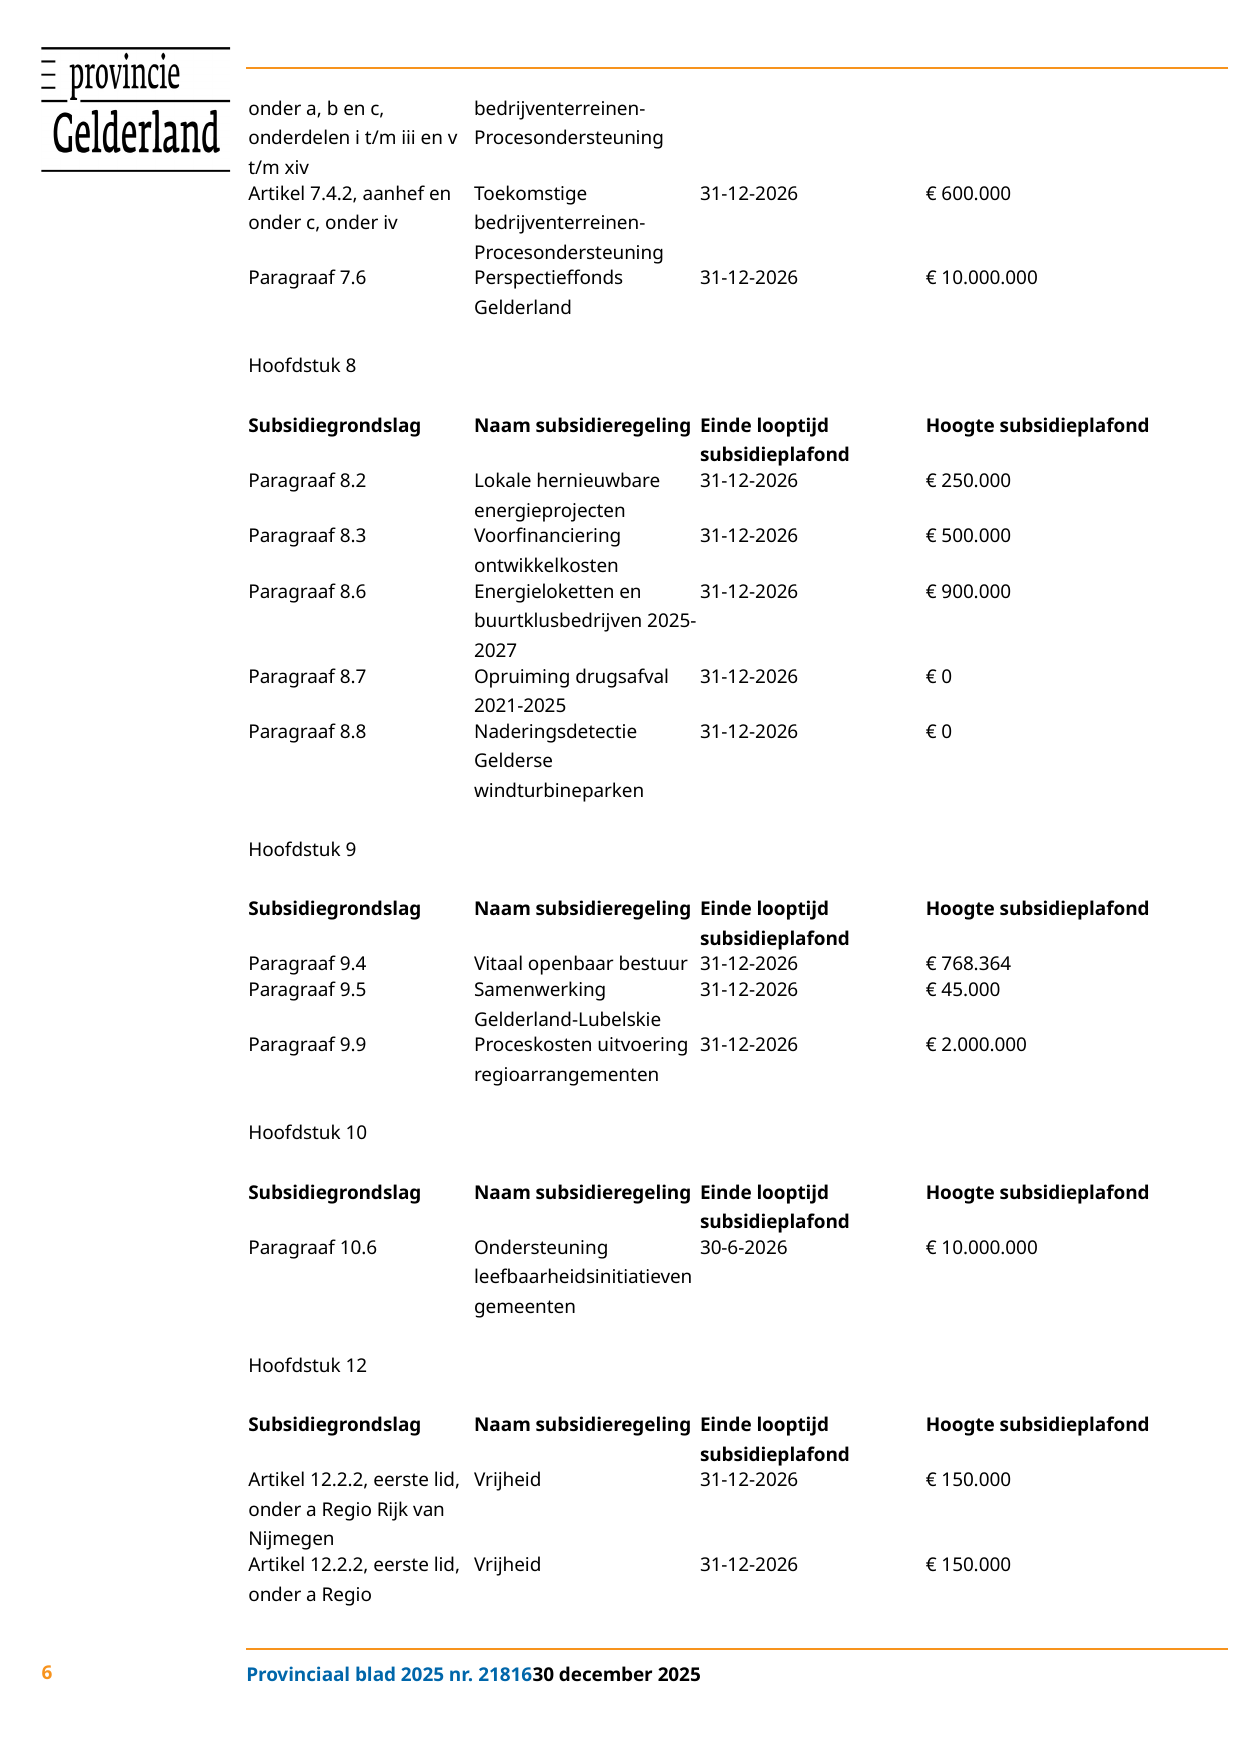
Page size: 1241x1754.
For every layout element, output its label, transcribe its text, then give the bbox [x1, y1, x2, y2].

table_cell € 0 [926, 663, 1152, 718]
text Hoofdstuk 8 [248, 353, 1152, 378]
table_header Einde looptijd subsidieplafond [700, 412, 926, 467]
table_cell € 150.000 [926, 1551, 1152, 1607]
table_header Hoogte subsidieplafond [926, 412, 1152, 467]
table_cell Toekomstige bedrijventerreinen-Procesondersteuning [474, 180, 700, 264]
table_cell € 150.000 [926, 1466, 1152, 1551]
table_cell 31-12-2026 [700, 950, 926, 976]
text Hoofdstuk 12 [248, 1352, 1152, 1378]
table_cell € 2.000.000 [926, 1031, 1152, 1087]
table_cell Paragraaf 9.9 [248, 1031, 474, 1087]
table_cell Samenwerking Gelderland-Lubelskie [474, 976, 700, 1031]
table_header Subsidiegrondslag [248, 412, 474, 467]
table_cell [700, 95, 926, 180]
table_cell Energieloketten en buurtklusbedrijven 2025-2027 [474, 578, 700, 663]
table_cell Lokale hernieuwbare energieprojecten [474, 467, 700, 523]
table_cell € 10.000.000 [926, 1234, 1152, 1319]
table_cell onder a, b en c, onderdelen i t/m iii en v t/m xiv [248, 95, 474, 180]
table_cell 31-12-2026 [700, 1031, 926, 1087]
table_cell 31-12-2026 [700, 180, 926, 264]
table_cell Vrijheid [474, 1466, 700, 1551]
table_cell Paragraaf 8.8 [248, 718, 474, 803]
table_cell 31-12-2026 [700, 523, 926, 578]
table_cell € 500.000 [926, 523, 1152, 578]
table_cell Paragraaf 8.3 [248, 523, 474, 578]
table_header Einde looptijd subsidieplafond [700, 895, 926, 950]
table_cell € 0 [926, 718, 1152, 803]
table_cell Vitaal openbaar bestuur [474, 950, 700, 976]
table_cell Paragraaf 8.2 [248, 467, 474, 523]
picture [41, 47, 231, 172]
text Hoofdstuk 9 [248, 836, 1152, 862]
table_header Hoogte subsidieplafond [926, 895, 1152, 950]
table_cell Opruiming drugsafval 2021-2025 [474, 663, 700, 718]
table_cell 31-12-2026 [700, 1466, 926, 1551]
table_header Naam subsidieregeling [474, 1411, 700, 1466]
table_cell Paragraaf 8.7 [248, 663, 474, 718]
table_cell 31-12-2026 [700, 265, 926, 320]
table_header Subsidiegrondslag [248, 895, 474, 950]
table_cell Voorfinanciering ontwikkelkosten [474, 523, 700, 578]
text Hoofdstuk 10 [248, 1119, 1152, 1145]
table_header Hoogte subsidieplafond [926, 1411, 1152, 1466]
table_cell 31-12-2026 [700, 467, 926, 523]
table_cell 31-12-2026 [700, 718, 926, 803]
table_cell 31-12-2026 [700, 578, 926, 663]
table_cell 30-6-2026 [700, 1234, 926, 1319]
table_cell € 600.000 [926, 180, 1152, 264]
table_cell Vrijheid [474, 1551, 700, 1607]
table_cell 31-12-2026 [700, 663, 926, 718]
table_cell [926, 95, 1152, 180]
table_cell Ondersteuning leefbaarheidsinitiatieven gemeenten [474, 1234, 700, 1319]
table_cell Artikel 7.4.2, aanhef en onder c, onder iv [248, 180, 474, 264]
table_header Subsidiegrondslag [248, 1411, 474, 1466]
table_header Naam subsidieregeling [474, 1179, 700, 1234]
table_cell € 45.000 [926, 976, 1152, 1031]
table_cell Artikel 12.2.2, eerste lid, onder a Regio [248, 1551, 474, 1607]
table_cell 31-12-2026 [700, 976, 926, 1031]
table_header Einde looptijd subsidieplafond [700, 1411, 926, 1466]
table_header Naam subsidieregeling [474, 895, 700, 950]
table_cell € 768.364 [926, 950, 1152, 976]
table_cell Paragraaf 7.6 [248, 265, 474, 320]
table_header Naam subsidieregeling [474, 412, 700, 467]
table_cell Proceskosten uitvoering regioarrangementen [474, 1031, 700, 1087]
table_header Hoogte subsidieplafond [926, 1179, 1152, 1234]
table_cell Paragraaf 10.6 [248, 1234, 474, 1319]
table_cell 31-12-2026 [700, 1551, 926, 1607]
table_cell Paragraaf 8.6 [248, 578, 474, 663]
table_cell Paragraaf 9.5 [248, 976, 474, 1031]
table_header Einde looptijd subsidieplafond [700, 1179, 926, 1234]
table_header Subsidiegrondslag [248, 1179, 474, 1234]
table_cell bedrijventerreinen-Procesondersteuning [474, 95, 700, 180]
table_cell Artikel 12.2.2, eerste lid, onder a Regio Rijk van Nijmegen [248, 1466, 474, 1551]
table_cell € 10.000.000 [926, 265, 1152, 320]
table_cell Paragraaf 9.4 [248, 950, 474, 976]
table_cell € 250.000 [926, 467, 1152, 523]
table_cell Perspectieffonds Gelderland [474, 265, 700, 320]
table_cell Naderingsdetectie Gelderse windturbineparken [474, 718, 700, 803]
table_cell € 900.000 [926, 578, 1152, 663]
